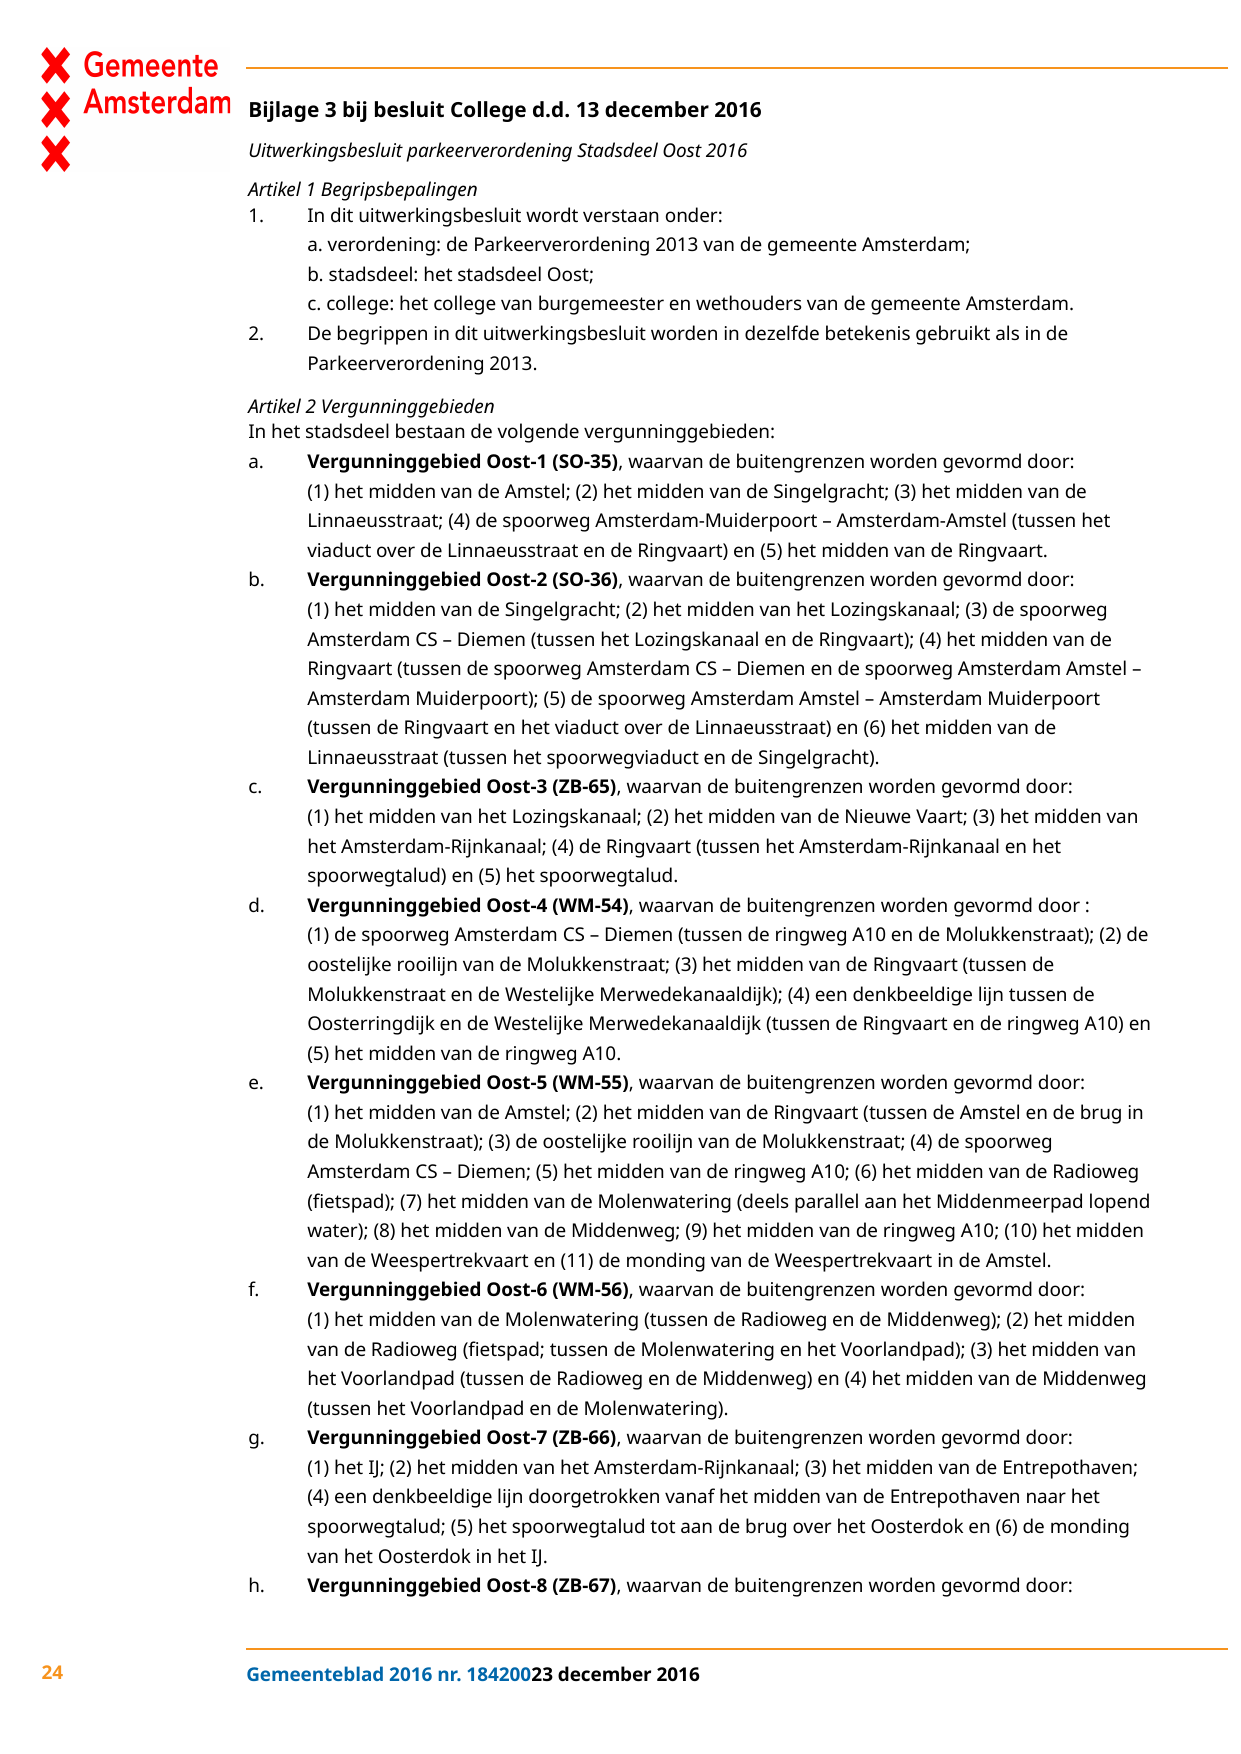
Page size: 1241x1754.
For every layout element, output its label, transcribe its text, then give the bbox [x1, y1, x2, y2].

text Artikel 2 Vergunninggebieden [248, 393, 1152, 419]
list (1) het midden van de Molenwatering (tussen de Radioweg en de Middenweg); (2) het midden van de Radioweg (fietspad; tussen de Molenwatering en het Voorlandpad); (3) het midden van het Voorlandpad (tussen de Radioweg en de Middenweg) en (4) het midden van de Middenweg (tussen het Voorlandpad en de Molenwatering). [248, 1306, 1152, 1421]
list (1) het midden van de Amstel; (2) het midden van de Ringvaart (tussen de Amstel en de brug in de Molukkenstraat); (3) de oostelijke rooilijn van de Molukkenstraat; (4) de spoorweg Amsterdam CS – Diemen; (5) het midden van de ringweg A10; (6) het midden van de Radioweg (fietspad); (7) het midden van de Molenwatering (deels parallel aan het Middenmeerpad lopend water); (8) het midden van de Middenweg; (9) het midden van de ringweg A10; (10) het midden van de Weespertrekvaart en (11) de monding van de Weespertrekvaart in de Amstel. [248, 1099, 1152, 1273]
list (1) het IJ; (2) het midden van het Amsterdam-Rijnkanaal; (3) het midden van de Entrepothaven; (4) een denkbeeldige lijn doorgetrokken vanaf het midden van de Entrepothaven naar het spoorwegtalud; (5) het spoorwegtalud tot aan de brug over het Oosterdok en (6) de monding van het Oosterdok in het IJ. [248, 1454, 1152, 1568]
list a. verordening: de Parkeerverordening 2013 van de gemeente Amsterdam; [248, 231, 1152, 257]
list Vergunninggebied Oost-3 (ZB-65), waarvan de buitengrenzen worden gevormd door: [248, 774, 1152, 799]
list c. college: het college van burgemeester en wethouders van de gemeente Amsterdam. [248, 291, 1152, 316]
list Vergunninggebied Oost-7 (ZB-66), waarvan de buitengrenzen worden gevormd door: [248, 1424, 1152, 1450]
list Vergunninggebied Oost-1 (SO-35), waarvan de buitengrenzen worden gevormd door: [248, 448, 1152, 474]
list (1) het midden van de Singelgracht; (2) het midden van het Lozingskanaal; (3) de spoorweg Amsterdam CS – Diemen (tussen het Lozingskanaal en de Ringvaart); (4) het midden van de Ringvaart (tussen de spoorweg Amsterdam CS – Diemen en de spoorweg Amsterdam Amstel – Amsterdam Muiderpoort); (5) de spoorweg Amsterdam Amstel – Amsterdam Muiderpoort (tussen de Ringvaart en het viaduct over de Linnaeusstraat) en (6) het midden van de Linnaeusstraat (tussen het spoorwegviaduct en de Singelgracht). [248, 596, 1152, 770]
list In dit uitwerkingsbesluit wordt verstaan onder: [248, 202, 1152, 228]
picture [41, 47, 231, 172]
list Vergunninggebied Oost-2 (SO-36), waarvan de buitengrenzen worden gevormd door: [248, 567, 1152, 592]
list Vergunninggebied Oost-8 (ZB-67), waarvan de buitengrenzen worden gevormd door: [248, 1572, 1152, 1598]
text Bijlage 3 bij besluit College d.d. 13 december 2016 [248, 95, 1152, 123]
list Vergunninggebied Oost-4 (WM-54), waarvan de buitengrenzen worden gevormd door : [248, 892, 1152, 918]
list Vergunninggebied Oost-5 (WM-55), waarvan de buitengrenzen worden gevormd door: [248, 1069, 1152, 1095]
text Artikel 1 Begripsbepalingen [248, 176, 1152, 202]
list (1) de spoorweg Amsterdam CS – Diemen (tussen de ringweg A10 en de Molukkenstraat); (2) de oostelijke rooilijn van de Molukkenstraat; (3) het midden van de Ringvaart (tussen de Molukkenstraat en de Westelijke Merwedekanaaldijk); (4) een denkbeeldige lijn tussen de Oosterringdijk en de Westelijke Merwedekanaaldijk (tussen de Ringvaart en de ringweg A10) en (5) het midden van de ringweg A10. [248, 922, 1152, 1066]
list (1) het midden van de Amstel; (2) het midden van de Singelgracht; (3) het midden van de Linnaeusstraat; (4) de spoorweg Amsterdam-Muiderpoort – Amsterdam-Amstel (tussen het viaduct over de Linnaeusstraat en de Ringvaart) en (5) het midden van de Ringvaart. [248, 478, 1152, 563]
list Vergunninggebied Oost-6 (WM-56), waarvan de buitengrenzen worden gevormd door: [248, 1277, 1152, 1302]
list De begrippen in dit uitwerkingsbesluit worden in dezelfde betekenis gebruikt als in de Parkeerverordening 2013. [248, 320, 1152, 376]
list (1) het midden van het Lozingskanaal; (2) het midden van de Nieuwe Vaart; (3) het midden van het Amsterdam-Rijnkanaal; (4) de Ringvaart (tussen het Amsterdam-Rijnkanaal en het spoorwegtalud) en (5) het spoorwegtalud. [248, 803, 1152, 888]
text In het stadsdeel bestaan de volgende vergunninggebieden: [248, 419, 1152, 444]
list b. stadsdeel: het stadsdeel Oost; [248, 261, 1152, 287]
text Uitwerkingsbesluit parkeerverordening Stadsdeel Oost 2016 [248, 137, 1152, 163]
